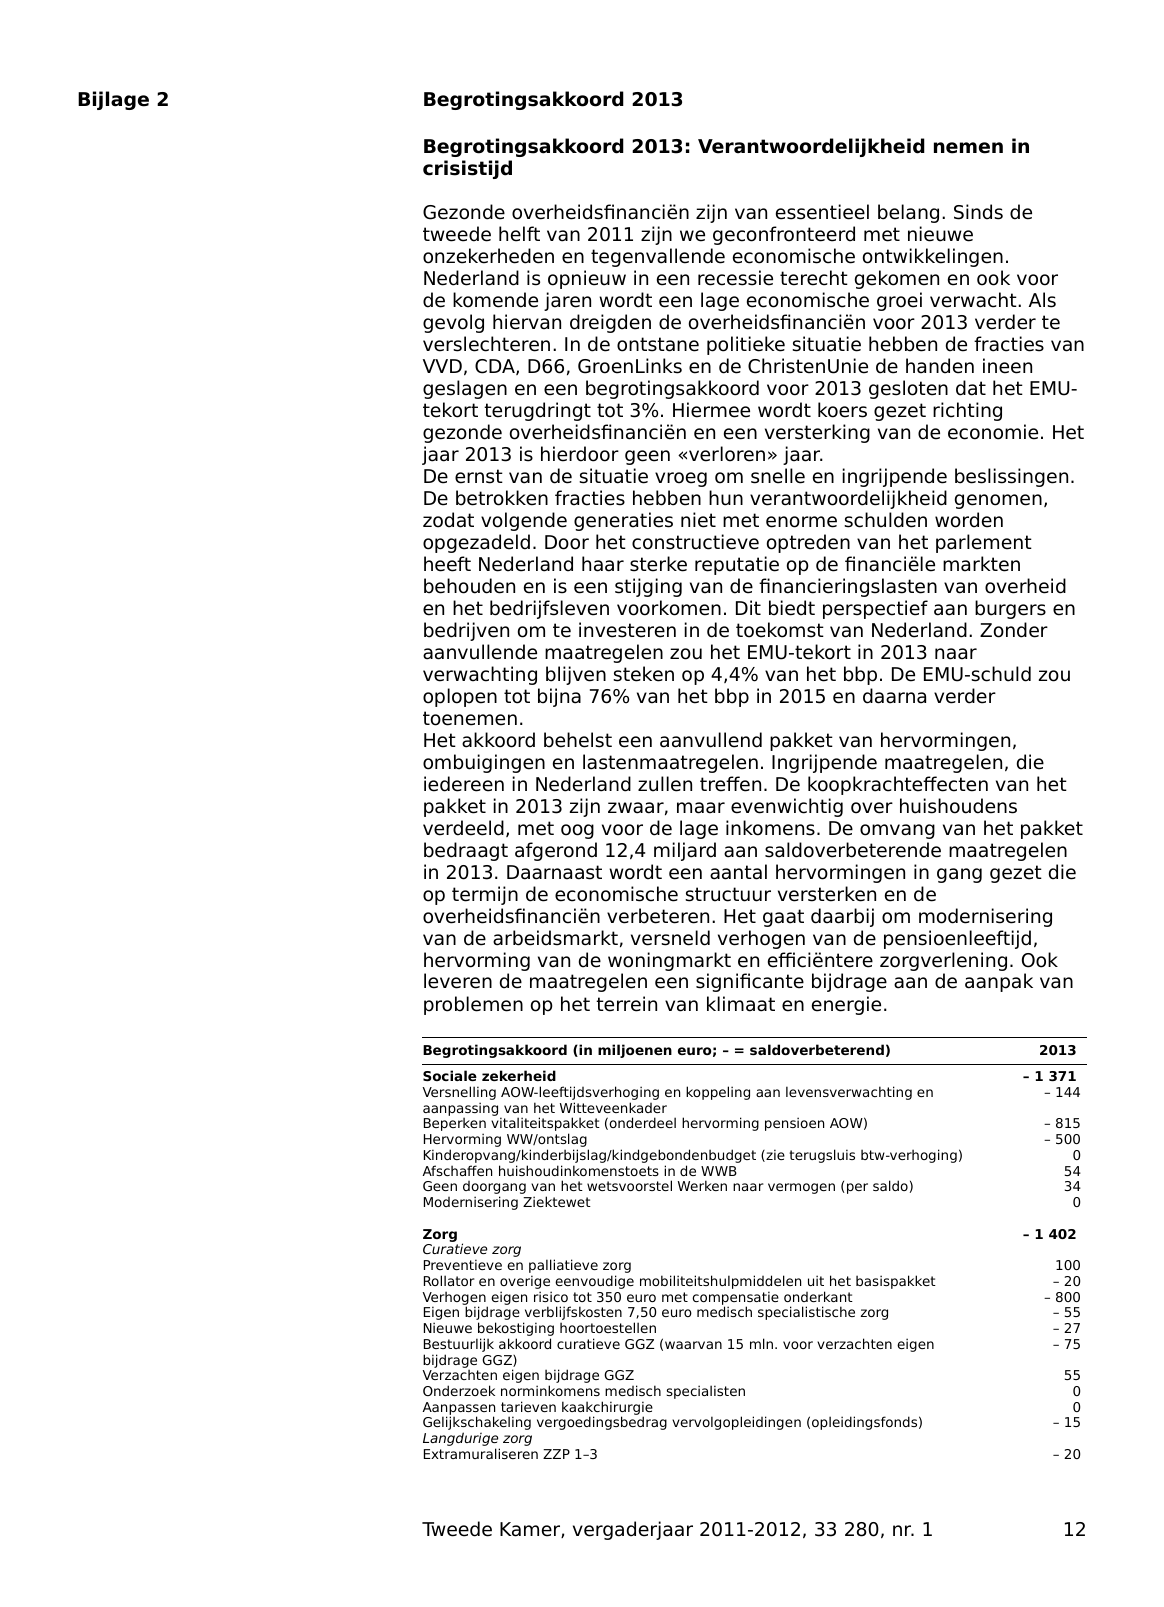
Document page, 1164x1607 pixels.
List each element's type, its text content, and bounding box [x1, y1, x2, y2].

table_cell Kinderopvang/kinderbijslag/kindgebondenbudget (zie terugsluis btw-verhoging) [422, 1148, 968, 1163]
table_cell 0 [969, 1195, 1087, 1211]
subtitle Begrotingsakkoord 2013: Verantwoordelijkheid nemen in crisistijd [422, 136, 1087, 180]
table_cell Extramuraliseren ZZP 1–3 [422, 1447, 968, 1462]
table_cell Nieuwe bekostiging hoortoestellen [422, 1321, 968, 1337]
table_cell – 800 [969, 1289, 1087, 1305]
table_cell Bestuurlijk akkoord curatieve GGZ (waarvan 15 mln. voor verzachten eigen bijdrage GGZ) [422, 1337, 968, 1368]
table_cell – 15 [969, 1415, 1087, 1431]
table_cell Hervorming WW/ontslag [422, 1132, 968, 1148]
table_cell Aanpassen tarieven kaakchirurgie [422, 1400, 968, 1415]
table_cell Afschaffen huishoudinkomenstoets in de WWB [422, 1164, 968, 1179]
table_cell Onderzoek norminkomens medisch specialisten [422, 1384, 968, 1399]
table_cell – 144 [969, 1085, 1087, 1116]
table_cell [422, 1211, 968, 1226]
table_cell Langdurige zorg [422, 1431, 968, 1447]
table_cell – 500 [969, 1132, 1087, 1148]
table_cell – 55 [969, 1305, 1087, 1321]
table_cell Verzachten eigen bijdrage GGZ [422, 1368, 968, 1384]
table_cell Gelijkschakeling vergoedingsbedrag vervolgopleidingen (opleidingsfonds) [422, 1415, 968, 1431]
table_cell 0 [969, 1384, 1087, 1399]
table_cell – 27 [969, 1321, 1087, 1337]
table_cell Preventieve en palliatieve zorg [422, 1258, 968, 1274]
table_cell Sociale zekerheid [422, 1065, 968, 1085]
table_cell 54 [969, 1164, 1087, 1179]
table_header Begrotingsakkoord (in miljoenen euro; – = saldoverbeterend) [422, 1038, 968, 1063]
table_cell 34 [969, 1179, 1087, 1195]
table_cell Beperken vitaliteitspakket (onderdeel hervorming pensioen AOW) [422, 1116, 968, 1132]
table_cell Curatieve zorg [422, 1242, 968, 1258]
table_cell Rollator en overige eenvoudige mobiliteitshulpmiddelen uit het basispakket [422, 1274, 968, 1289]
text Gezonde overheidsfinanciën zijn van essentieel belang. Sinds de tweede helft van 2011 zijn we geconfronteerd met nieuwe onzekerheden en tegenvallende economische ontwikkelingen. Nederland is opnieuw in een recessie terecht gekomen en ook voor de komende jaren wordt een lage economische groei verwacht. Als gevolg hiervan dreigden de overheidsfinanciën voor 2013 verder te verslechteren. In de ontstane politieke situatie hebben de fracties van VVD, CDA, D66, GroenLinks en de ChristenUnie de handen ineen geslagen en een begrotingsakkoord voor 2013 gesloten dat het EMU-tekort terugdringt tot 3%. Hiermee wordt koers gezet richting gezonde overheidsfinanciën en een versterking van de economie. Het jaar 2013 is hierdoor geen «verloren» jaar. [422, 202, 1087, 466]
table_cell – 1 402 [969, 1226, 1087, 1242]
table_cell – 1 371 [969, 1065, 1087, 1085]
table_cell Eigen bijdrage verblijfskosten 7,50 euro medisch specialistische zorg [422, 1305, 968, 1321]
table_cell [969, 1211, 1087, 1226]
text De ernst van de situatie vroeg om snelle en ingrijpende beslissingen. De betrokken fracties hebben hun verantwoordelijkheid genomen, zodat volgende generaties niet met enorme schulden worden opgezadeld. Door het constructieve optreden van het parlement heeft Nederland haar sterke reputatie op de financiële markten behouden en is een stijging van de financieringslasten van overheid en het bedrijfsleven voorkomen. Dit biedt perspectief aan burgers en bedrijven om te investeren in de toekomst van Nederland. Zonder aanvullende maatregelen zou het EMU-tekort in 2013 naar verwachting blijven steken op 4,4% van het bbp. De EMU-schuld zou oplopen tot bijna 76% van het bbp in 2015 en daarna verder toenemen. [422, 466, 1087, 730]
table_cell 0 [969, 1400, 1087, 1415]
table_cell Modernisering Ziektewet [422, 1195, 968, 1211]
table_cell Geen doorgang van het wetsvoorstel Werken naar vermogen (per saldo) [422, 1179, 968, 1195]
table_cell – 20 [969, 1274, 1087, 1289]
table_cell – 75 [969, 1337, 1087, 1368]
table_cell 100 [969, 1258, 1087, 1274]
table_cell Versnelling AOW-leeftijdsverhoging en koppeling aan levensverwachting en aanpassing van het Witteveenkader [422, 1085, 968, 1116]
subtitle Bijlage 2 Begrotingsakkoord 2013 [77, 89, 1087, 111]
table_cell [969, 1431, 1087, 1447]
table_cell – 20 [969, 1447, 1087, 1462]
table_header 2013 [969, 1038, 1087, 1063]
table_cell Zorg [422, 1226, 968, 1242]
table_cell [969, 1242, 1087, 1258]
table_cell – 815 [969, 1116, 1087, 1132]
table_cell 55 [969, 1368, 1087, 1384]
table_cell 0 [969, 1148, 1087, 1163]
table_cell Verhogen eigen risico tot 350 euro met compensatie onderkant [422, 1289, 968, 1305]
text Het akkoord behelst een aanvullend pakket van hervormingen, ombuigingen en lastenmaatregelen. Ingrijpende maatregelen, die iedereen in Nederland zullen treffen. De koopkrachteffecten van het pakket in 2013 zijn zwaar, maar evenwichtig over huishoudens verdeeld, met oog voor de lage inkomens. De omvang van het pakket bedraagt afgerond 12,4 miljard aan saldoverbeterende maatregelen in 2013. Daarnaast wordt een aantal hervormingen in gang gezet die op termijn de economische structuur versterken en de overheidsfinanciën verbeteren. Het gaat daarbij om modernisering van de arbeidsmarkt, versneld verhogen van de pensioenleeftijd, hervorming van de woningmarkt en efficiëntere zorgverlening. Ook leveren de maatregelen een significante bijdrage aan de aanpak van problemen op het terrein van klimaat en energie. [422, 730, 1087, 1015]
